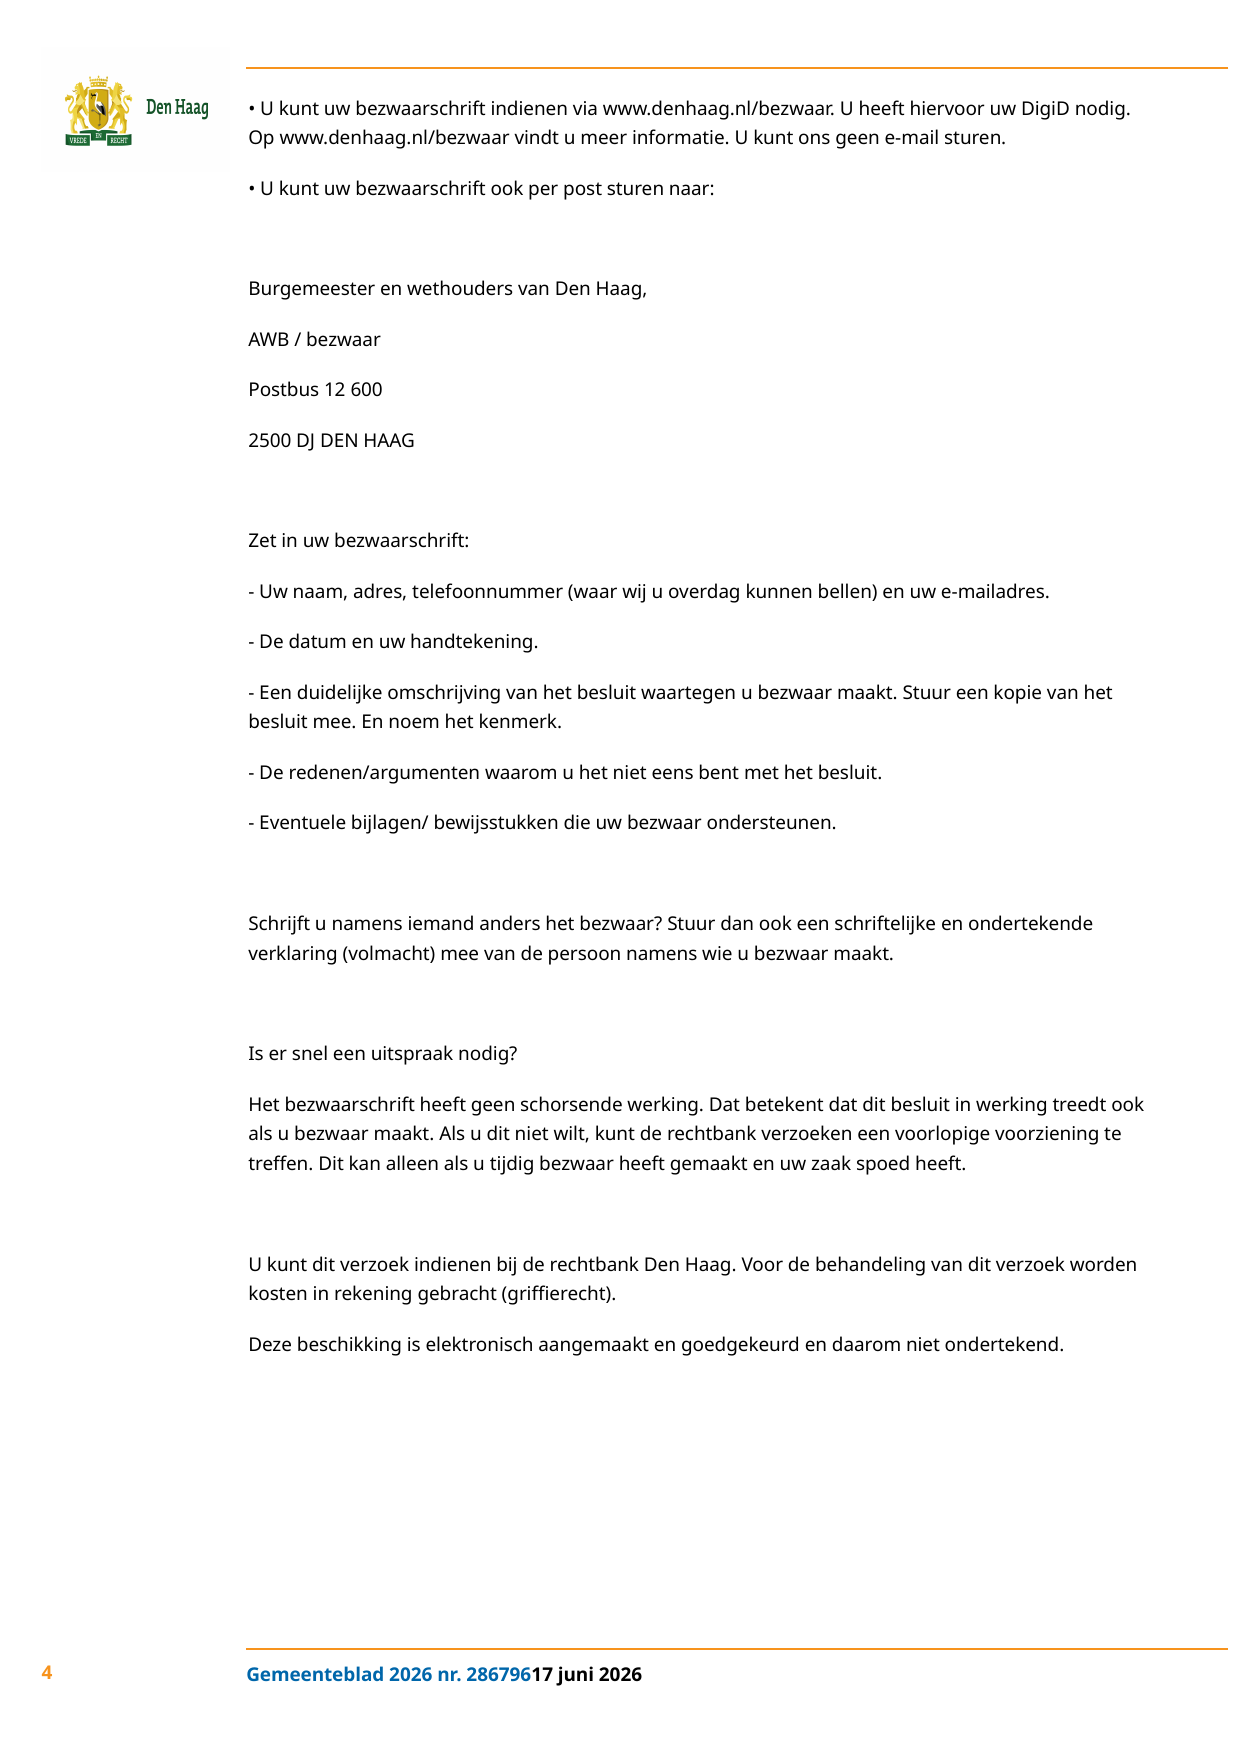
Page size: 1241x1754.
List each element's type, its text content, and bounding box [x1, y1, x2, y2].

text 2500 DJ DEN HAAG [248, 427, 1152, 453]
text Postbus 12 600 [248, 376, 1152, 402]
text • U kunt uw bezwaarschrift ook per post sturen naar: [248, 175, 1152, 201]
text - De redenen/argumenten waarom u het niet eens bent met het besluit. [248, 759, 1152, 785]
text - Eventuele bijlagen/ bewijsstukken die uw bezwaar ondersteunen. [248, 809, 1152, 835]
text Burgemeester en wethouders van Den Haag, [248, 276, 1152, 301]
text Is er snel een uitspraak nodig? [248, 1041, 1152, 1066]
text - Een duidelijke omschrijving van het besluit waartegen u bezwaar maakt. Stuur een kopie van het besluit mee. En noem het kenmerk. [248, 679, 1152, 734]
text - Uw naam, adres, telefoonnummer (waar wij u overdag kunnen bellen) en uw e-mailadres. [248, 578, 1152, 604]
text Zet in uw bezwaarschrift: [248, 528, 1152, 553]
picture [41, 47, 231, 172]
text Schrijft u namens iemand anders het bezwaar? Stuur dan ook een schriftelijke en ondertekende verklaring (volmacht) mee van de persoon namens wie u bezwaar maakt. [248, 910, 1152, 966]
text Het bezwaarschrift heeft geen schorsende werking. Dat betekent dat dit besluit in werking treedt ook als u bezwaar maakt. Als u dit niet wilt, kunt de rechtbank verzoeken een voorlopige voorziening te treffen. Dit kan alleen als u tijdig bezwaar heeft gemaakt en uw zaak spoed heeft. [248, 1091, 1152, 1176]
text Deze beschikking is elektronisch aangemaakt en goedgekeurd en daarom niet ondertekend. [248, 1331, 1152, 1357]
text U kunt dit verzoek indienen bij de rechtbank Den Haag. Voor de behandeling van dit verzoek worden kosten in rekening gebracht (griffierecht). [248, 1251, 1152, 1306]
text - De datum en uw handtekening. [248, 628, 1152, 654]
text AWB / bezwaar [248, 326, 1152, 352]
text • U kunt uw bezwaarschrift indienen via www.denhaag.nl/bezwaar. U heeft hiervoor uw DigiD nodig. Op www.denhaag.nl/bezwaar vindt u meer informatie. U kunt ons geen e-mail sturen. [248, 95, 1152, 150]
